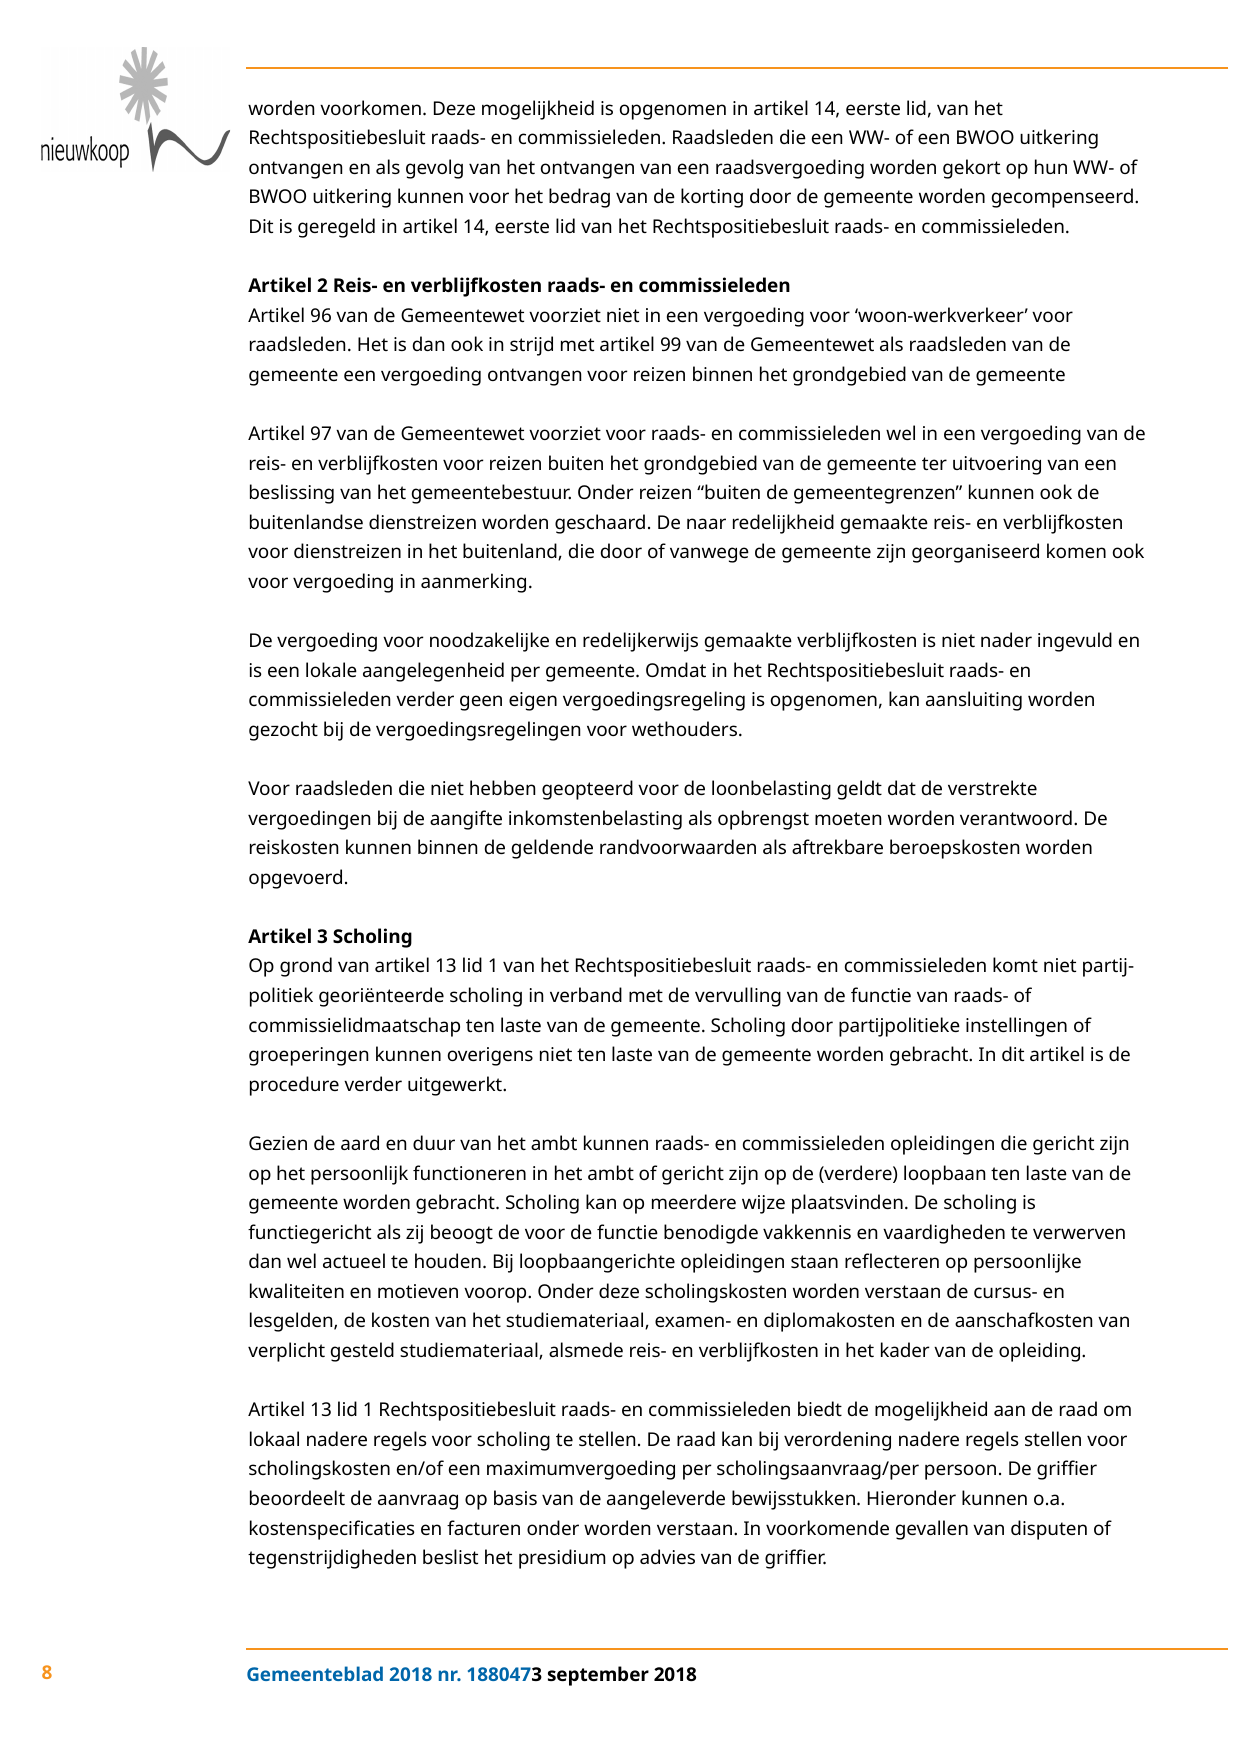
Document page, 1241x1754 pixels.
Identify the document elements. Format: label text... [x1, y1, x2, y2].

text Op grond van artikel 13 lid 1 van het Rechtspositiebesluit raads- en commissieleden komt niet partij-politiek georiënteerde scholing in verband met de vervulling van de functie van raads- of commissielidmaatschap ten laste van de gemeente. Scholing door partijpolitieke instellingen of groeperingen kunnen overigens niet ten laste van de gemeente worden gebracht. In dit artikel is de procedure verder uitgewerkt. [248, 953, 1152, 1097]
text Gezien de aard en duur van het ambt kunnen raads- en commissieleden opleidingen die gericht zijn op het persoonlijk functioneren in het ambt of gericht zijn op de (verdere) loopbaan ten laste van de gemeente worden gebracht. Scholing kan op meerdere wijze plaatsvinden. De scholing is functiegericht als zij beoogt de voor de functie benodigde vakkennis en vaardigheden te verwerven dan wel actueel te houden. Bij loopbaangerichte opleidingen staan reflecteren op persoonlijke kwaliteiten en motieven voorop. Onder deze scholingskosten worden verstaan de cursus- en lesgelden, de kosten van het studiemateriaal, examen- en diplomakosten en de aanschafkosten van verplicht gesteld studiemateriaal, alsmede reis- en verblijfkosten in het kader van de opleiding. [248, 1130, 1152, 1363]
text worden voorkomen. Deze mogelijkheid is opgenomen in artikel 14, eerste lid, van het Rechtspositiebesluit raads- en commissieleden. Raadsleden die een WW- of een BWOO uitkering ontvangen en als gevolg van het ontvangen van een raadsvergoeding worden gekort op hun WW- of BWOO uitkering kunnen voor het bedrag van de korting door de gemeente worden gecompenseerd. Dit is geregeld in artikel 14, eerste lid van het Rechtspositiebesluit raads- en commissieleden. [248, 95, 1152, 239]
text Artikel 3 Scholing [248, 923, 1152, 949]
text Artikel 13 lid 1 Rechtspositiebesluit raads- en commissieleden biedt de mogelijkheid aan de raad om lokaal nadere regels voor scholing te stellen. De raad kan bij verordening nadere regels stellen voor scholingskosten en/of een maximumvergoeding per scholingsaanvraag/per persoon. De griffier beoordeelt de aanvraag op basis van de aangeleverde bewijsstukken. Hieronder kunnen o.a. kostenspecificaties en facturen onder worden verstaan. In voorkomende gevallen van disputen of tegenstrijdigheden beslist het presidium op advies van de griffier. [248, 1396, 1152, 1570]
text Artikel 97 van de Gemeentewet voorziet voor raads- en commissieleden wel in een vergoeding van de reis- en verblijfkosten voor reizen buiten het grondgebied van de gemeente ter uitvoering van een beslissing van het gemeentebestuur. Onder reizen “buiten de gemeentegrenzen” kunnen ook de buitenlandse dienstreizen worden geschaard. De naar redelijkheid gemaakte reis- en verblijfkosten voor dienstreizen in het buitenland, die door of vanwege de gemeente zijn georganiseerd komen ook voor vergoeding in aanmerking. [248, 420, 1152, 594]
text De vergoeding voor noodzakelijke en redelijkerwijs gemaakte verblijfkosten is niet nader ingevuld en is een lokale aangelegenheid per gemeente. Omdat in het Rechtspositiebesluit raads- en commissieleden verder geen eigen vergoedingsregeling is opgenomen, kan aansluiting worden gezocht bij de vergoedingsregelingen voor wethouders. [248, 627, 1152, 742]
text Artikel 96 van de Gemeentewet voorziet niet in een vergoeding voor ‘woon-werkverkeer’ voor raadsleden. Het is dan ook in strijd met artikel 99 van de Gemeentewet als raadsleden van de gemeente een vergoeding ontvangen voor reizen binnen het grondgebied van de gemeente [248, 302, 1152, 387]
text Artikel 2 Reis- en verblijfkosten raads- en commissieleden [248, 272, 1152, 298]
text Voor raadsleden die niet hebben geopteerd voor de loonbelasting geldt dat de verstrekte vergoedingen bij de aangifte inkomstenbelasting als opbrengst moeten worden verantwoord. De reiskosten kunnen binnen de geldende randvoorwaarden als aftrekbare beroepskosten worden opgevoerd. [248, 775, 1152, 890]
picture [41, 47, 231, 172]
